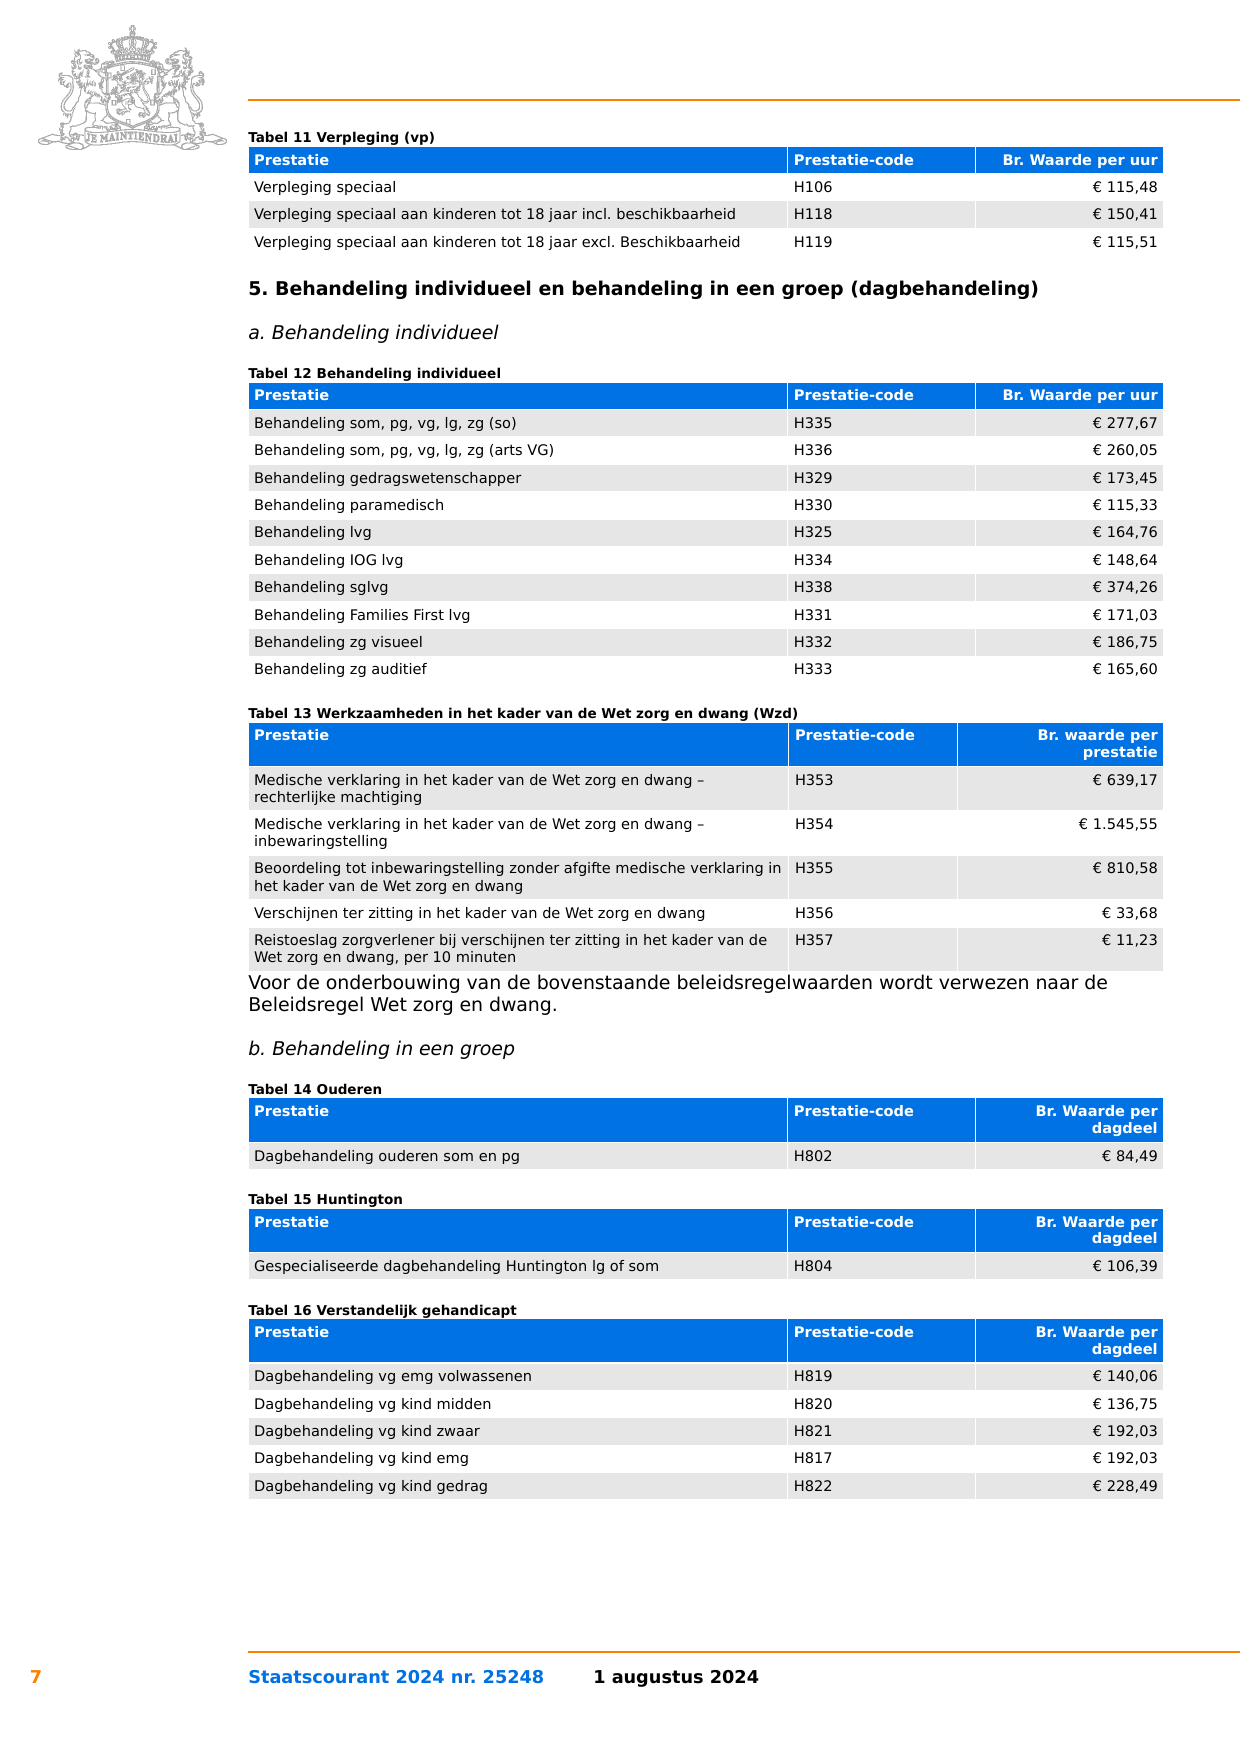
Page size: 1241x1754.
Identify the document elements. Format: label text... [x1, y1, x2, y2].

table_cell Dagbehandeling vg kind gedrag [249, 1473, 787, 1499]
table_cell Behandeling gedragswetenschapper [249, 465, 787, 491]
table_cell H817 [788, 1446, 975, 1472]
table_cell H355 [789, 856, 957, 899]
picture [38, 25, 227, 150]
table_cell Behandeling IOG lvg [249, 547, 787, 573]
table_cell Verschijnen ter zitting in het kader van de Wet zorg en dwang [249, 900, 788, 926]
table_cell Behandeling zg visueel [249, 629, 787, 656]
table_cell H325 [788, 520, 975, 546]
table_cell H119 [788, 229, 975, 255]
table_cell H804 [788, 1253, 975, 1279]
table_cell € 171,03 [976, 602, 1163, 628]
table_cell Verpleging speciaal aan kinderen tot 18 jaar excl. Beschikbaarheid [249, 229, 787, 255]
table_cell H335 [788, 410, 975, 436]
table_cell € 277,67 [976, 410, 1163, 436]
table_cell Prestatie-code [788, 1319, 975, 1362]
table_cell Prestatie [249, 147, 787, 173]
table_cell Br. Waarde per dagdeel [976, 1209, 1163, 1252]
table_cell H338 [788, 574, 975, 601]
table_cell H333 [788, 657, 975, 683]
table_cell € 639,17 [958, 767, 1163, 810]
table_cell Dagbehandeling vg kind emg [249, 1446, 787, 1472]
text Voor de onderbouwing van de bovenstaande beleidsregelwaarden wordt verwezen naar de Beleidsregel Wet zorg en dwang. [248, 972, 1163, 1016]
table_cell € 186,75 [976, 629, 1163, 656]
table_header Tabel 14 Ouderen [248, 1082, 1163, 1097]
table_cell € 192,03 [976, 1418, 1163, 1445]
table_cell Medische verklaring in het kader van de Wet zorg en dwang – rechterlijke machtiging [249, 767, 788, 810]
table_cell € 164,76 [976, 520, 1163, 546]
table_cell H353 [789, 767, 957, 810]
table_cell Dagbehandeling vg kind zwaar [249, 1418, 787, 1445]
table_cell H334 [788, 547, 975, 573]
table_header Tabel 12 Behandeling individueel [248, 366, 1163, 382]
table_cell € 106,39 [976, 1253, 1163, 1279]
table_cell Br. waarde per prestatie [958, 723, 1163, 766]
table_cell € 228,49 [976, 1473, 1163, 1499]
table_cell Behandeling Families First lvg [249, 602, 787, 628]
table_cell Prestatie [249, 1209, 787, 1252]
table_cell Br. Waarde per dagdeel [976, 1319, 1163, 1362]
table_cell € 192,03 [976, 1446, 1163, 1472]
table_cell Verpleging speciaal aan kinderen tot 18 jaar incl. beschikbaarheid [249, 201, 787, 228]
table_cell Br. Waarde per uur [976, 383, 1163, 409]
table_cell Prestatie [249, 1098, 787, 1142]
table_cell Behandeling som, pg, vg, lg, zg (arts VG) [249, 438, 787, 464]
table_cell H802 [788, 1143, 975, 1169]
table_cell H822 [788, 1473, 975, 1499]
table_cell Prestatie [249, 723, 788, 766]
table_header Tabel 15 Huntington [248, 1192, 1163, 1208]
table_header Tabel 11 Verpleging (vp) [248, 130, 1163, 146]
table_cell Behandeling paramedisch [249, 492, 787, 518]
table_cell Prestatie [249, 1319, 787, 1362]
table_cell € 150,41 [976, 201, 1163, 228]
table_cell Behandeling lvg [249, 520, 787, 546]
table_cell Prestatie-code [788, 147, 975, 173]
table_cell Behandeling zg auditief [249, 657, 787, 683]
table_cell € 810,58 [958, 856, 1163, 899]
subtitle a. Behandeling individueel [248, 322, 1163, 344]
table_cell H336 [788, 438, 975, 464]
table_cell Dagbehandeling vg kind midden [249, 1391, 787, 1417]
table_cell H329 [788, 465, 975, 491]
table_cell H332 [788, 629, 975, 656]
table_cell € 173,45 [976, 465, 1163, 491]
table_cell H118 [788, 201, 975, 228]
table_cell € 115,48 [976, 174, 1163, 200]
table_cell € 33,68 [958, 900, 1163, 926]
table_cell Prestatie-code [788, 383, 975, 409]
table_cell H821 [788, 1418, 975, 1445]
table_cell € 1.545,55 [958, 811, 1163, 855]
table_cell Dagbehandeling vg emg volwassenen [249, 1364, 787, 1390]
table_header Tabel 13 Werkzaamheden in het kader van de Wet zorg en dwang (Wzd) [248, 706, 1163, 722]
table_cell H356 [789, 900, 957, 926]
table_cell € 148,64 [976, 547, 1163, 573]
table_cell € 115,33 [976, 492, 1163, 518]
table_cell € 140,06 [976, 1364, 1163, 1390]
table_cell Prestatie-code [789, 723, 957, 766]
table_cell Reistoeslag zorgverlener bij verschijnen ter zitting in het kader van de Wet zorg en dwang, per 10 minuten [249, 928, 788, 971]
table_cell Gespecialiseerde dagbehandeling Huntington lg of som [249, 1253, 787, 1279]
table_cell H819 [788, 1364, 975, 1390]
table_cell H354 [789, 811, 957, 855]
table_cell € 374,26 [976, 574, 1163, 601]
table_cell Prestatie-code [788, 1209, 975, 1252]
table_cell H330 [788, 492, 975, 518]
table_cell H331 [788, 602, 975, 628]
table_cell € 260,05 [976, 438, 1163, 464]
table_cell Verpleging speciaal [249, 174, 787, 200]
table_cell Medische verklaring in het kader van de Wet zorg en dwang – inbewaringstelling [249, 811, 788, 855]
table_cell Prestatie [249, 383, 787, 409]
subtitle 5. Behandeling individueel en behandeling in een groep (dagbehandeling) [248, 278, 1163, 300]
table_cell Beoordeling tot inbewaringstelling zonder afgifte medische verklaring in het kader van de Wet zorg en dwang [249, 856, 788, 899]
table_header Tabel 16 Verstandelijk gehandicapt [248, 1303, 1163, 1318]
table_cell H820 [788, 1391, 975, 1417]
table_cell H357 [789, 928, 957, 971]
table_cell € 136,75 [976, 1391, 1163, 1417]
table_cell Dagbehandeling ouderen som en pg [249, 1143, 787, 1169]
table_cell € 165,60 [976, 657, 1163, 683]
subtitle b. Behandeling in een groep [248, 1038, 1163, 1060]
table_cell € 11,23 [958, 928, 1163, 971]
table_cell H106 [788, 174, 975, 200]
table_cell Prestatie-code [788, 1098, 975, 1142]
table_cell Br. Waarde per dagdeel [976, 1098, 1163, 1142]
table_cell € 84,49 [976, 1143, 1163, 1169]
table_cell Behandeling sglvg [249, 574, 787, 601]
table_cell Br. Waarde per uur [976, 147, 1163, 173]
table_cell Behandeling som, pg, vg, lg, zg (so) [249, 410, 787, 436]
table_cell € 115,51 [976, 229, 1163, 255]
